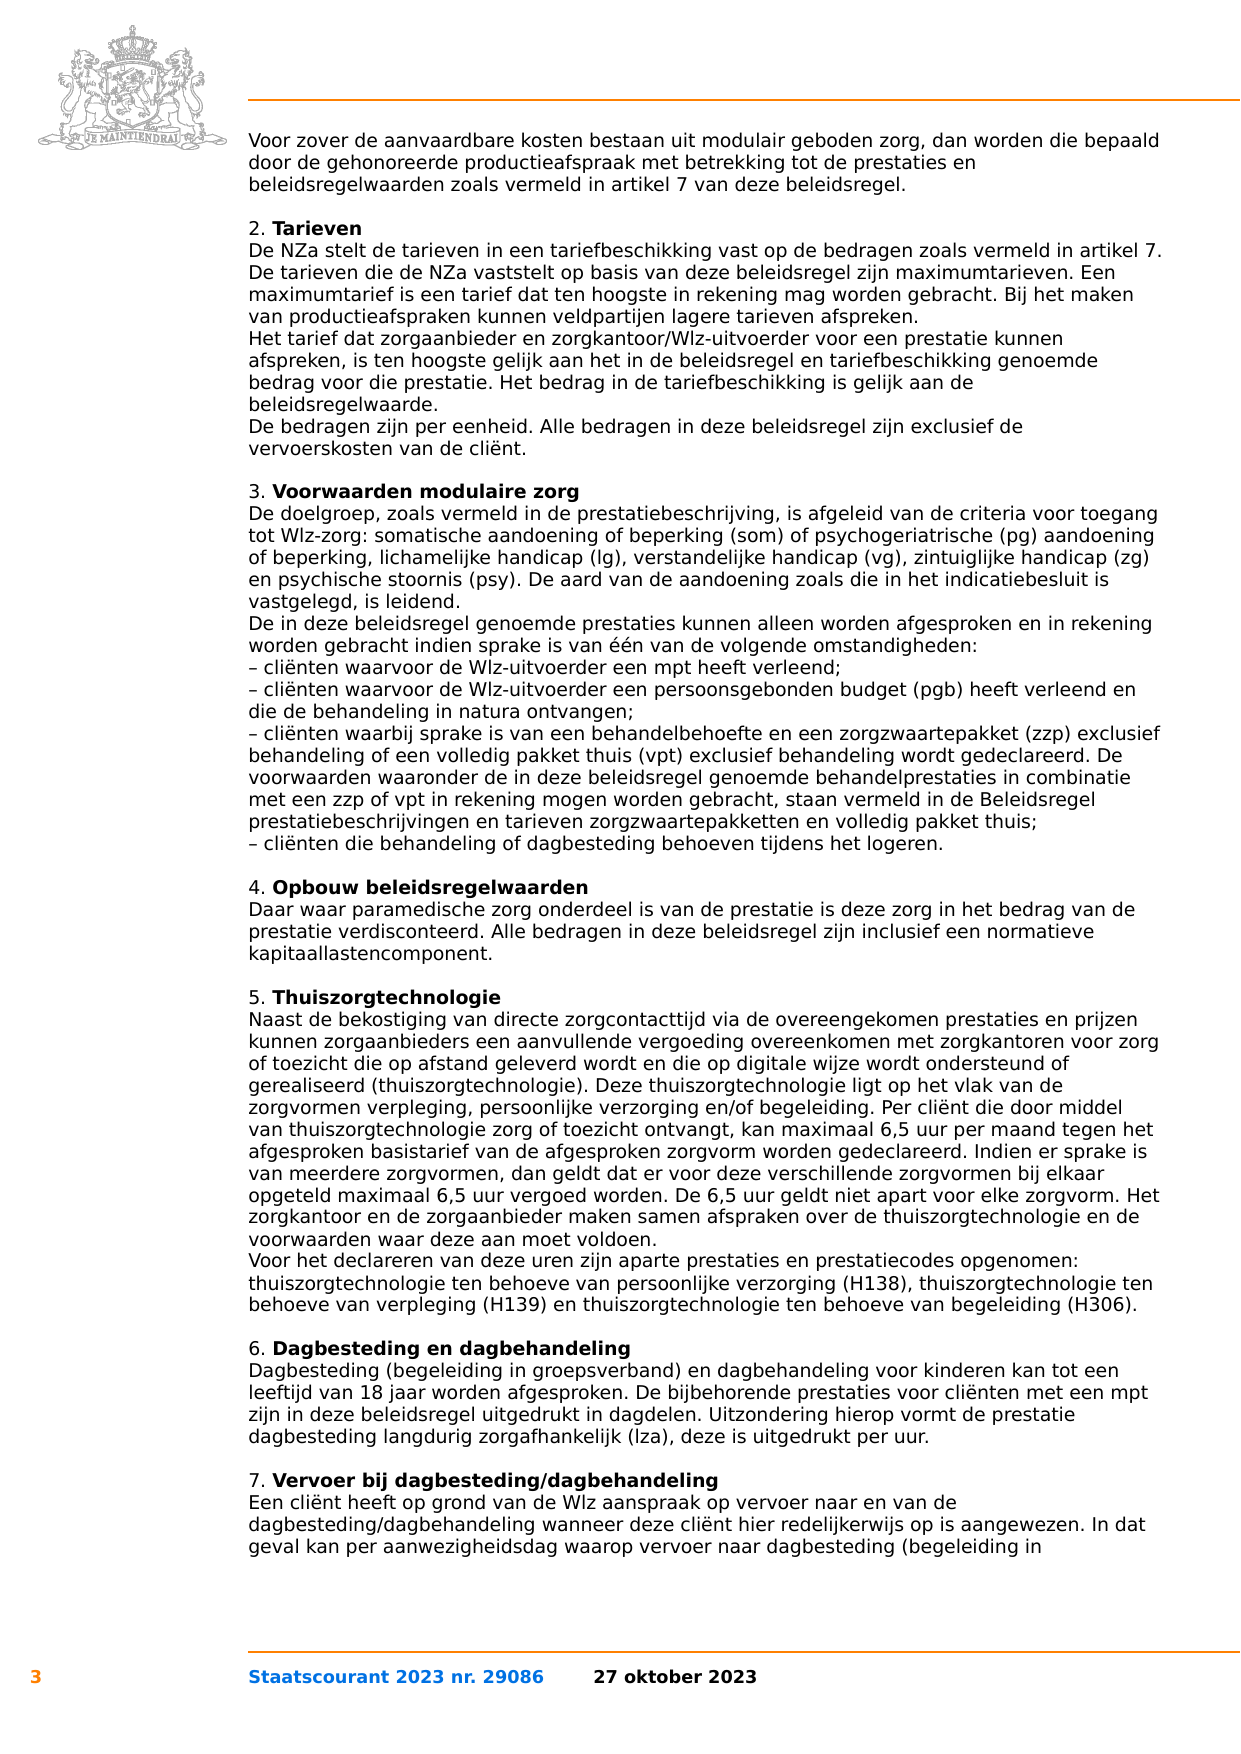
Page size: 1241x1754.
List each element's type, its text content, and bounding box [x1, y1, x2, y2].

text De doelgroep, zoals vermeld in de prestatiebeschrijving, is afgeleid van de criteria voor toegang tot Wlz-zorg: somatische aandoening of beperking (som) of psychogeriatrische (pg) aandoening of beperking, lichamelijke handicap (lg), verstandelijke handicap (vg), zintuiglijke handicap (zg) en psychische stoornis (psy). De aard van de aandoening zoals die in het indicatiebesluit is vastgelegd, is leidend. [248, 503, 1163, 613]
text Dagbesteding (begeleiding in groepsverband) en dagbehandeling voor kinderen kan tot een leeftijd van 18 jaar worden afgesproken. De bijbehorende prestaties voor cliënten met een mpt zijn in deze beleidsregel uitgedrukt in dagdelen. Uitzondering hierop vormt de prestatie dagbesteding langdurig zorgafhankelijk (lza), deze is uitgedrukt per uur. [248, 1360, 1163, 1448]
text – cliënten waarvoor de Wlz-uitvoerder een persoonsgebonden budget (pgb) heeft verleend en die de behandeling in natura ontvangen; [248, 679, 1163, 723]
text 7. Vervoer bij dagbesteding/dagbehandeling [248, 1470, 1163, 1492]
text De in deze beleidsregel genoemde prestaties kunnen alleen worden afgesproken en in rekening worden gebracht indien sprake is van één van de volgende omstandigheden: [248, 613, 1163, 657]
text 6. Dagbesteding en dagbehandeling [248, 1338, 1163, 1360]
text Daar waar paramedische zorg onderdeel is van de prestatie is deze zorg in het bedrag van de prestatie verdisconteerd. Alle bedragen in deze beleidsregel zijn inclusief een normatieve kapitaallastencomponent. [248, 899, 1163, 965]
text 5. Thuiszorgtechnologie [248, 987, 1163, 1009]
text 3. Voorwaarden modulaire zorg [248, 481, 1163, 503]
text Een cliënt heeft op grond van de Wlz aanspraak op vervoer naar en van de dagbesteding/dagbehandeling wanneer deze cliënt hier redelijkerwijs op is aangewezen. In dat geval kan per aanwezigheidsdag waarop vervoer naar dagbesteding (begeleiding in [248, 1492, 1163, 1558]
text – cliënten die behandeling of dagbesteding behoeven tijdens het logeren. [248, 833, 1163, 855]
text De bedragen zijn per eenheid. Alle bedragen in deze beleidsregel zijn exclusief de vervoerskosten van de cliënt. [248, 416, 1163, 459]
text – cliënten waarbij sprake is van een behandelbehoefte en een zorgzwaartepakket (zzp) exclusief behandeling of een volledig pakket thuis (vpt) exclusief behandeling wordt gedeclareerd. De voorwaarden waaronder de in deze beleidsregel genoemde behandelprestaties in combinatie met een zzp of vpt in rekening mogen worden gebracht, staan vermeld in de Beleidsregel prestatiebeschrijvingen en tarieven zorgzwaartepakketten en volledig pakket thuis; [248, 723, 1163, 833]
text Naast de bekostiging van directe zorgcontacttijd via de overeengekomen prestaties en prijzen kunnen zorgaanbieders een aanvullende vergoeding overeenkomen met zorgkantoren voor zorg of toezicht die op afstand geleverd wordt en die op digitale wijze wordt ondersteund of gerealiseerd (thuiszorgtechnologie). Deze thuiszorgtechnologie ligt op het vlak van de zorgvormen verpleging, persoonlijke verzorging en/of begeleiding. Per cliënt die door middel van thuiszorgtechnologie zorg of toezicht ontvangt, kan maximaal 6,5 uur per maand tegen het afgesproken basistarief van de afgesproken zorgvorm worden gedeclareerd. Indien er sprake is van meerdere zorgvormen, dan geldt dat er voor deze verschillende zorgvormen bij elkaar opgeteld maximaal 6,5 uur vergoed worden. De 6,5 uur geldt niet apart voor elke zorgvorm. Het zorgkantoor en de zorgaanbieder maken samen afspraken over de thuiszorgtechnologie en de voorwaarden waar deze aan moet voldoen. [248, 1009, 1163, 1250]
text Voor het declareren van deze uren zijn aparte prestaties en prestatiecodes opgenomen: thuiszorgtechnologie ten behoeve van persoonlijke verzorging (H138), thuiszorgtechnologie ten behoeve van verpleging (H139) en thuiszorgtechnologie ten behoeve van begeleiding (H306). [248, 1250, 1163, 1316]
text 2. Tarieven [248, 218, 1163, 240]
text – cliënten waarvoor de Wlz-uitvoerder een mpt heeft verleend; [248, 657, 1163, 679]
text 4. Opbouw beleidsregelwaarden [248, 877, 1163, 899]
text Het tarief dat zorgaanbieder en zorgkantoor/Wlz-uitvoerder voor een prestatie kunnen afspreken, is ten hoogste gelijk aan het in de beleidsregel en tariefbeschikking genoemde bedrag voor die prestatie. Het bedrag in de tariefbeschikking is gelijk aan de beleidsregelwaarde. [248, 328, 1163, 416]
picture [38, 25, 227, 150]
text Voor zover de aanvaardbare kosten bestaan uit modulair geboden zorg, dan worden die bepaald door de gehonoreerde productieafspraak met betrekking tot de prestaties en beleidsregelwaarden zoals vermeld in artikel 7 van deze beleidsregel. [248, 130, 1163, 196]
text De NZa stelt de tarieven in een tariefbeschikking vast op de bedragen zoals vermeld in artikel 7. [248, 240, 1163, 262]
text De tarieven die de NZa vaststelt op basis van deze beleidsregel zijn maximumtarieven. Een maximumtarief is een tarief dat ten hoogste in rekening mag worden gebracht. Bij het maken van productieafspraken kunnen veldpartijen lagere tarieven afspreken. [248, 262, 1163, 328]
